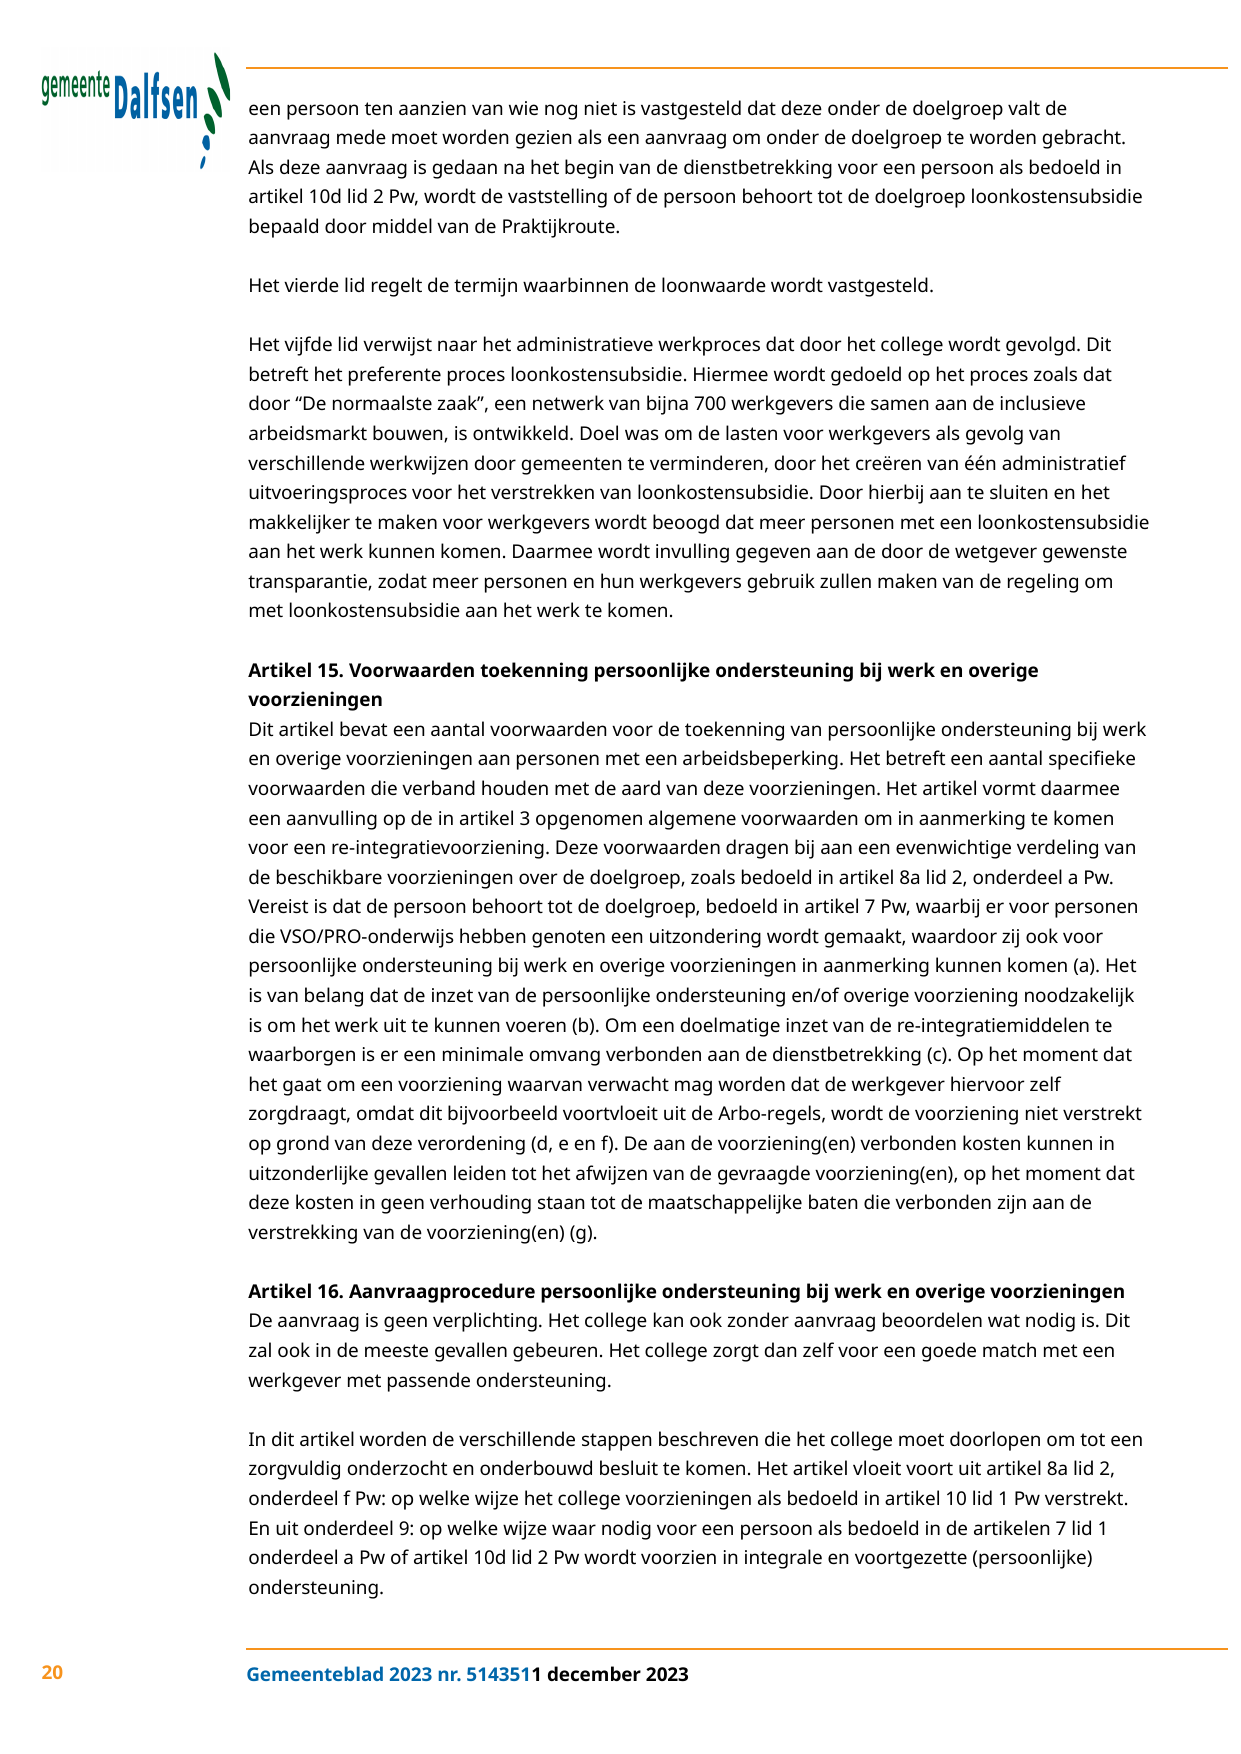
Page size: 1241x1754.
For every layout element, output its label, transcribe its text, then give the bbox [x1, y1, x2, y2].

picture [41, 47, 231, 172]
text Het vierde lid regelt de termijn waarbinnen de loonwaarde wordt vastgesteld. [248, 272, 1152, 298]
text De aanvraag is geen verplichting. Het college kan ook zonder aanvraag beoordelen wat nodig is. Dit zal ook in de meeste gevallen gebeuren. Het college zorgt dan zelf voor een goede match met een werkgever met passende ondersteuning. [248, 1308, 1152, 1393]
text Als deze aanvraag is gedaan na het begin van de dienstbetrekking voor een persoon als bedoeld in artikel 10d lid 2 Pw, wordt de vaststelling of de persoon behoort tot de doelgroep loonkostensubsidie bepaald door middel van de Praktijkroute. [248, 154, 1152, 239]
text een persoon ten aanzien van wie nog niet is vastgesteld dat deze onder de doelgroep valt de aanvraag mede moet worden gezien als een aanvraag om onder de doelgroep te worden gebracht. [248, 95, 1152, 150]
text Het vijfde lid verwijst naar het administratieve werkproces dat door het college wordt gevolgd. Dit betreft het preferente proces loonkostensubsidie. Hiermee wordt gedoeld op het proces zoals dat door “De normaalste zaak”, een netwerk van bijna 700 werkgevers die samen aan de inclusieve arbeidsmarkt bouwen, is ontwikkeld. Doel was om de lasten voor werkgevers als gevolg van verschillende werkwijzen door gemeenten te verminderen, door het creëren van één administratief uitvoeringsproces voor het verstrekken van loonkostensubsidie. Door hierbij aan te sluiten en het makkelijker te maken voor werkgevers wordt beoogd dat meer personen met een loonkostensubsidie aan het werk kunnen komen. Daarmee wordt invulling gegeven aan de door de wetgever gewenste transparantie, zodat meer personen en hun werkgevers gebruik zullen maken van de regeling om met loonkostensubsidie aan het werk te komen. [248, 331, 1152, 623]
text In dit artikel worden de verschillende stappen beschreven die het college moet doorlopen om tot een zorgvuldig onderzocht en onderbouwd besluit te komen. Het artikel vloeit voort uit artikel 8a lid 2, onderdeel f Pw: op welke wijze het college voorzieningen als bedoeld in artikel 10 lid 1 Pw verstrekt. En uit onderdeel 9: op welke wijze waar nodig voor een persoon als bedoeld in de artikelen 7 lid 1 onderdeel a Pw of artikel 10d lid 2 Pw wordt voorzien in integrale en voortgezette (persoonlijke) ondersteuning. [248, 1426, 1152, 1600]
text Artikel 15. Voorwaarden toekenning persoonlijke ondersteuning bij werk en overige voorzieningen [248, 657, 1152, 712]
text Artikel 16. Aanvraagprocedure persoonlijke ondersteuning bij werk en overige voorzieningen [248, 1278, 1152, 1304]
text Dit artikel bevat een aantal voorwaarden voor de toekenning van persoonlijke ondersteuning bij werk en overige voorzieningen aan personen met een arbeidsbeperking. Het betreft een aantal specifieke voorwaarden die verband houden met de aard van deze voorzieningen. Het artikel vormt daarmee een aanvulling op de in artikel 3 opgenomen algemene voorwaarden om in aanmerking te komen voor een re-integratievoorziening. Deze voorwaarden dragen bij aan een evenwichtige verdeling van de beschikbare voorzieningen over de doelgroep, zoals bedoeld in artikel 8a lid 2, onderdeel a Pw. [248, 716, 1152, 890]
text Vereist is dat de persoon behoort tot de doelgroep, bedoeld in artikel 7 Pw, waarbij er voor personen die VSO/PRO-onderwijs hebben genoten een uitzondering wordt gemaakt, waardoor zij ook voor persoonlijke ondersteuning bij werk en overige voorzieningen in aanmerking kunnen komen (a). Het is van belang dat de inzet van de persoonlijke ondersteuning en/of overige voorziening noodzakelijk is om het werk uit te kunnen voeren (b). Om een doelmatige inzet van de re-integratiemiddelen te waarborgen is er een minimale omvang verbonden aan de dienstbetrekking (c). Op het moment dat het gaat om een voorziening waarvan verwacht mag worden dat de werkgever hiervoor zelf zorgdraagt, omdat dit bijvoorbeeld voortvloeit uit de Arbo-regels, wordt de voorziening niet verstrekt op grond van deze verordening (d, e en f). De aan de voorziening(en) verbonden kosten kunnen in uitzonderlijke gevallen leiden tot het afwijzen van de gevraagde voorziening(en), op het moment dat deze kosten in geen verhouding staan tot de maatschappelijke baten die verbonden zijn aan de verstrekking van de voorziening(en) (g). [248, 893, 1152, 1245]
